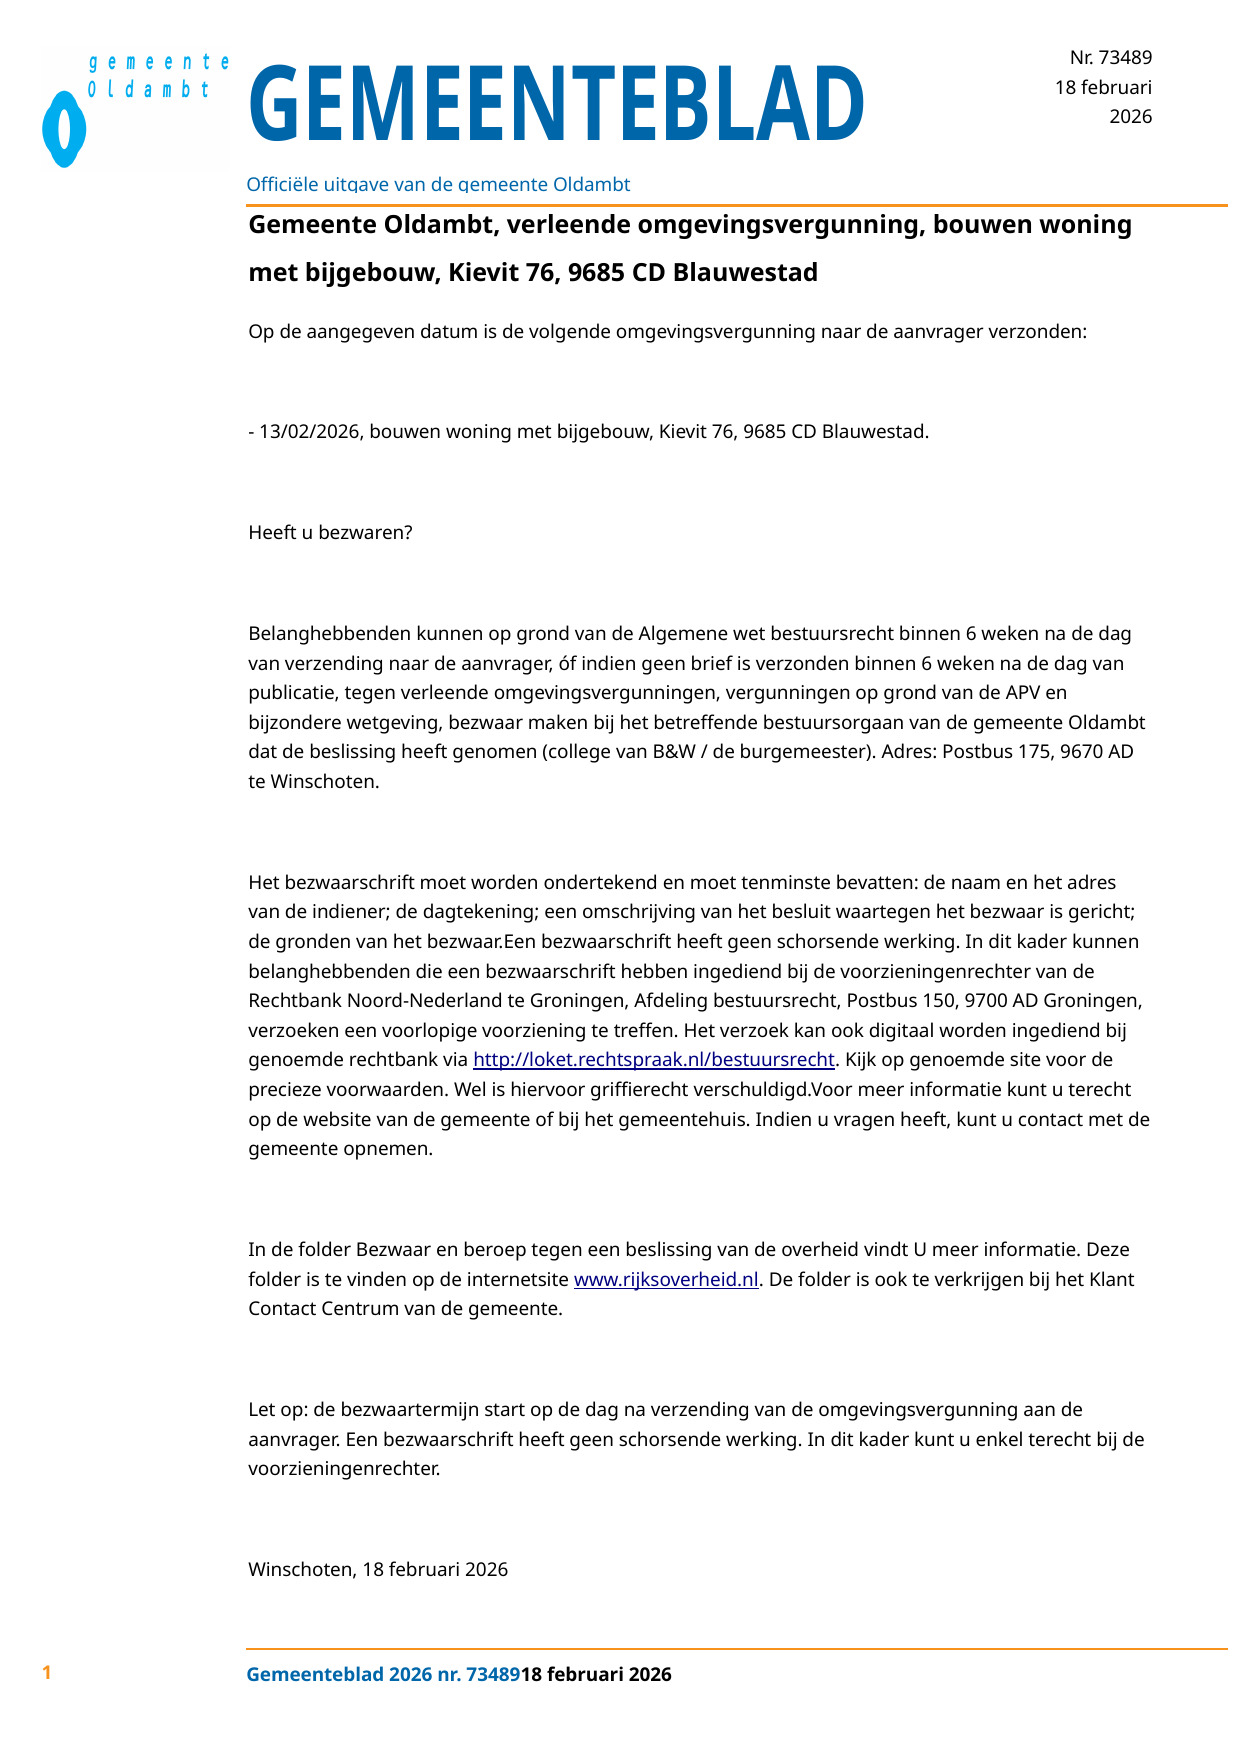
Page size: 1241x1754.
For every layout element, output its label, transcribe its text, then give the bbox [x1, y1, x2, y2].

text Gemeente Oldambt, verleende omgevingsvergunning, bouwen woning met bijgebouw, Kievit 76, 9685 CD Blauwestad [248, 207, 1152, 288]
text Het bezwaarschrift moet worden ondertekend en moet tenminste bevatten: de naam en het adres van de indiener; de dagtekening; een omschrijving van het besluit waartegen het bezwaar is gericht; de gronden van het bezwaar.Een bezwaarschrift heeft geen schorsende werking. In dit kader kunnen belanghebbenden die een bezwaarschrift hebben ingediend bij de voorzieningenrechter van de Rechtbank Noord-Nederland te Groningen, Afdeling bestuursrecht, Postbus 150, 9700 AD Groningen, verzoeken een voorlopige voorziening te treffen. Het verzoek kan ook digitaal worden ingediend bij genoemde rechtbank via http://loket.rechtspraak.nl/bestuursrecht. Kijk op genoemde site voor de precieze voorwaarden. Wel is hiervoor griffierecht verschuldigd.Voor meer informatie kunt u terecht op de website van de gemeente of bij het gemeentehuis. Indien u vragen heeft, kunt u contact met de gemeente opnemen. [248, 869, 1152, 1161]
text Winschoten, 18 februari 2026 [248, 1556, 1152, 1582]
text Belanghebbenden kunnen op grond van de Algemene wet bestuursrecht binnen 6 weken na de dag van verzending naar de aanvrager, óf indien geen brief is verzonden binnen 6 weken na de dag van publicatie, tegen verleende omgevingsvergunningen, vergunningen op grond van de APV en bijzondere wetgeving, bezwaar maken bij het betreffende bestuursorgaan van de gemeente Oldambt dat de beslissing heeft genomen (college van B&W / de burgemeester). Adres: Postbus 175, 9670 AD te Winschoten. [248, 620, 1152, 794]
text Op de aangegeven datum is de volgende omgevingsvergunning naar de aanvrager verzonden: [248, 318, 1152, 344]
text In de folder Bezwaar en beroep tegen een beslissing van de overheid vindt U meer informatie. Deze folder is te vinden op de internetsite www.rijksoverheid.nl. De folder is ook te verkrijgen bij het Klant Contact Centrum van de gemeente. [248, 1236, 1152, 1321]
picture [41, 47, 231, 172]
text - 13/02/2026, bouwen woning met bijgebouw, Kievit 76, 9685 CD Blauwestad. [248, 419, 1152, 444]
text Heeft u bezwaren? [248, 519, 1152, 545]
text Let op: de bezwaartermijn start op de dag na verzending van de omgevingsvergunning aan de aanvrager. Een bezwaarschrift heeft geen schorsende werking. In dit kader kunt u enkel terecht bij de voorzieningenrechter. [248, 1396, 1152, 1481]
